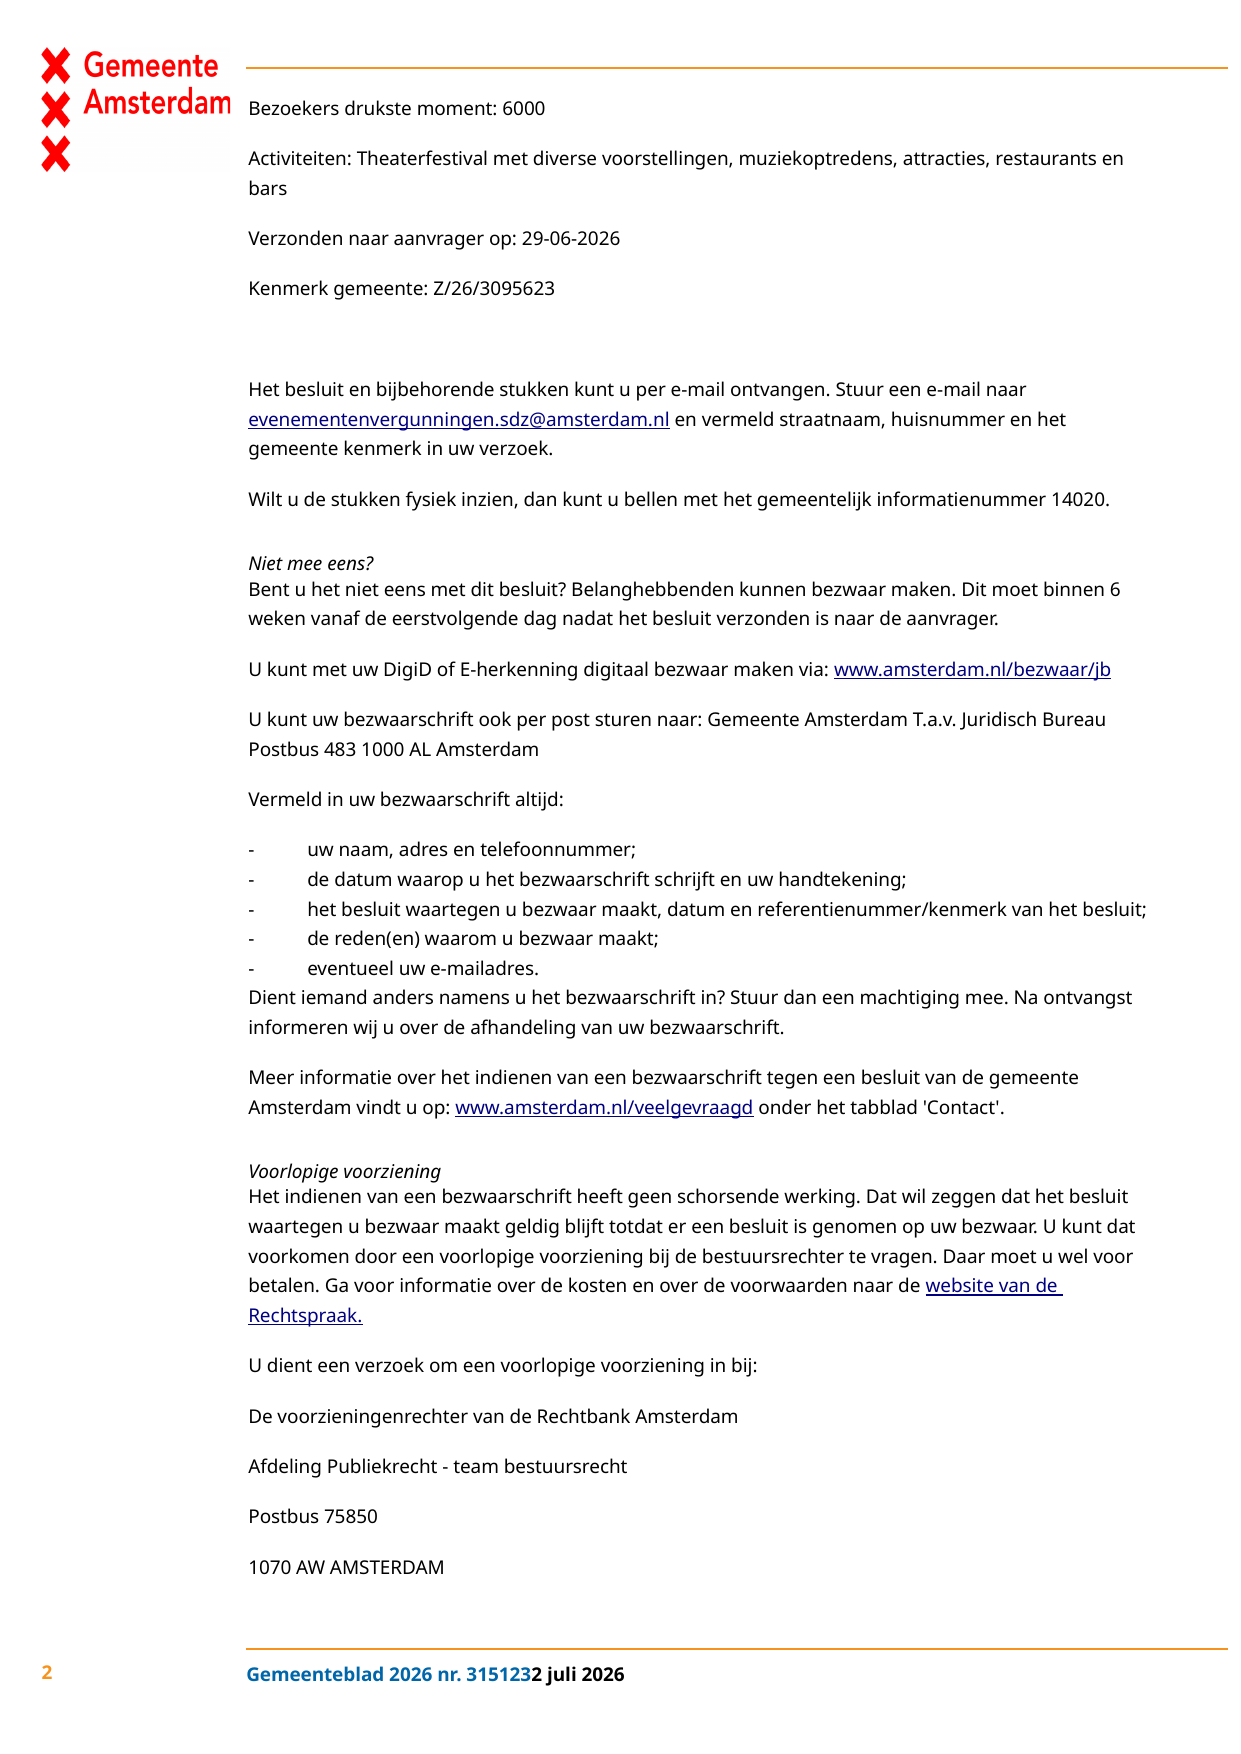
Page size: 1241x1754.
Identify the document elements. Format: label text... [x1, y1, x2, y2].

text Verzonden naar aanvrager op: 29-06-2026 [248, 225, 1152, 251]
list de datum waarop u het bezwaarschrift schrijft en uw handtekening; [248, 866, 1152, 892]
text Activiteiten: Theaterfestival met diverse voorstellingen, muziekoptredens, attracties, restaurants en bars [248, 145, 1152, 201]
text Bent u het niet eens met dit besluit? Belanghebbenden kunnen bezwaar maken. Dit moet binnen 6 weken vanaf de eerstvolgende dag nadat het besluit verzonden is naar de aanvrager. [248, 576, 1152, 631]
text Niet mee eens? [248, 550, 1152, 576]
text Het indienen van een bezwaarschrift heeft geen schorsende werking. Dat wil zeggen dat het besluit waartegen u bezwaar maakt geldig blijft totdat er een besluit is genomen op uw bezwaar. U kunt dat voorkomen door een voorlopige voorziening bij de bestuursrechter te vragen. Daar moet u wel voor betalen. Ga voor informatie over de kosten en over de voorwaarden naar de website van de Rechtspraak. [248, 1184, 1152, 1328]
list eventueel uw e-mailadres. [248, 955, 1152, 981]
text De voorzieningenrechter van de Rechtbank Amsterdam [248, 1403, 1152, 1429]
text Voorlopige voorziening [248, 1158, 1152, 1184]
text U kunt met uw DigiD of E-herkenning digitaal bezwaar maken via: www.amsterdam.nl/bezwaar/jb [248, 656, 1152, 681]
text Het besluit en bijbehorende stukken kunt u per e-mail ontvangen. Stuur een e-mail naar evenementenvergunningen.sdz@amsterdam.nl en vermeld straatnaam, huisnummer en het gemeente kenmerk in uw verzoek. [248, 376, 1152, 461]
text Bezoekers drukste moment: 6000 [248, 95, 1152, 121]
text 1070 AW AMSTERDAM [248, 1554, 1152, 1580]
list het besluit waartegen u bezwaar maakt, datum en referentienummer/kenmerk van het besluit; [248, 896, 1152, 921]
text U dient een verzoek om een voorlopige voorziening in bij: [248, 1352, 1152, 1378]
text U kunt uw bezwaarschrift ook per post sturen naar: Gemeente Amsterdam T.a.v. Juridisch Bureau Postbus 483 1000 AL Amsterdam [248, 706, 1152, 761]
text Wilt u de stukken fysiek inzien, dan kunt u bellen met het gemeentelijk informatienummer 14020. [248, 486, 1152, 512]
picture [41, 47, 231, 172]
text Postbus 75850 [248, 1504, 1152, 1529]
text Vermeld in uw bezwaarschrift altijd: [248, 786, 1152, 812]
list uw naam, adres en telefoonnummer; [248, 837, 1152, 862]
text Afdeling Publiekrecht - team bestuursrecht [248, 1453, 1152, 1479]
text Meer informatie over het indienen van een bezwaarschrift tegen een besluit van de gemeente Amsterdam vindt u op: www.amsterdam.nl/veelgevraagd onder het tabblad 'Contact'. [248, 1064, 1152, 1120]
text Dient iemand anders namens u het bezwaarschrift in? Stuur dan een machtiging mee. Na ontvangst informeren wij u over de afhandeling van uw bezwaarschrift. [248, 984, 1152, 1040]
text Kenmerk gemeente: Z/26/3095623 [248, 276, 1152, 301]
list de reden(en) waarom u bezwaar maakt; [248, 925, 1152, 951]
